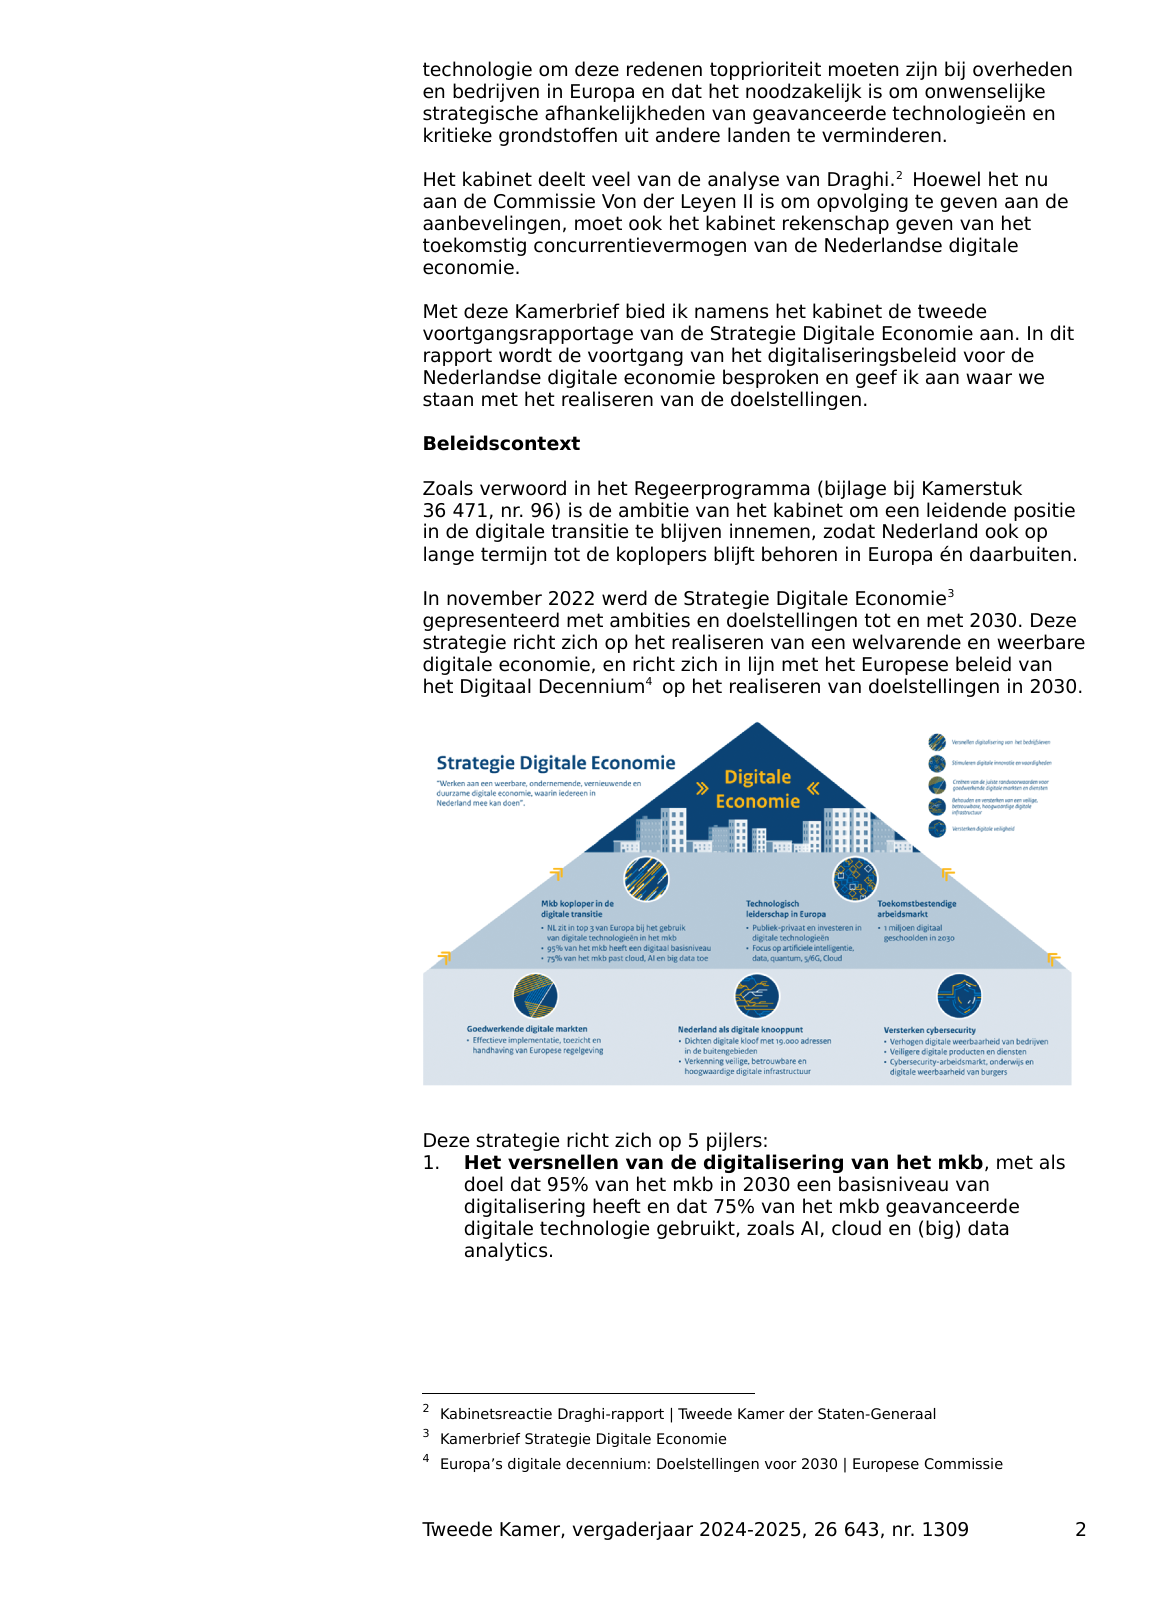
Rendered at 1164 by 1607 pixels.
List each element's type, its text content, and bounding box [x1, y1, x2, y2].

text 1. Het versnellen van de digitalisering van het mkb, met als doel dat 95% van het mkb in 2030 een basisniveau van digitalisering heeft en dat 75% van het mkb geavanceerde digitale technologie gebruikt, zoals AI, cloud en (big) data analytics. [422, 1152, 1087, 1262]
text Zoals verwoord in het Regeerprogramma (bijlage bij Kamerstuk 36 471, nr. 96) is de ambitie van het kabinet om een leidende positie in de digitale transitie te blijven innemen, zodat Nederland ook op lange termijn tot de koplopers blijft behoren in Europa én daarbuiten. [422, 477, 1087, 565]
text Europa’s digitale decennium: Doelstellingen voor 2030 | Europese Commissie [422, 1452, 1087, 1474]
text Kabinetsreactie Draghi-rapport | Tweede Kamer der Staten-Generaal [422, 1402, 1087, 1424]
text Kamerbrief Strategie Digitale Economie [422, 1427, 1087, 1449]
subtitle Beleidscontext [422, 433, 1087, 455]
text Met deze Kamerbrief bied ik namens het kabinet de tweede voortgangsrapportage van de Strategie Digitale Economie aan. In dit rapport wordt de voortgang van het digitaliseringsbeleid voor de Nederlandse digitale economie besproken en geef ik aan waar we staan met het realiseren van de doelstellingen. [422, 301, 1087, 411]
picture [422, 719, 1072, 1086]
text technologie om deze redenen topprioriteit moeten zijn bij overheden en bedrijven in Europa en dat het noodzakelijk is om onwenselijke strategische afhankelijkheden van geavanceerde technologieën en kritieke grondstoffen uit andere landen te verminderen. [422, 59, 1087, 147]
text Deze strategie richt zich op 5 pijlers: [422, 1130, 1087, 1152]
text In november 2022 werd de Strategie Digitale Economie gepresenteerd met ambities en doelstellingen tot en met 2030. Deze strategie richt zich op het realiseren van een welvarende en weerbare digitale economie, en richt zich in lijn met het Europese beleid van het Digitaal Decennium op het realiseren van doelstellingen in 2030. [422, 588, 1087, 697]
text Het kabinet deelt veel van de analyse van Draghi. Hoewel het nu aan de Commissie Von der Leyen II is om opvolging te geven aan de aanbevelingen, moet ook het kabinet rekenschap geven van het toekomstig concurrentievermogen van de Nederlandse digitale economie. [422, 169, 1087, 279]
